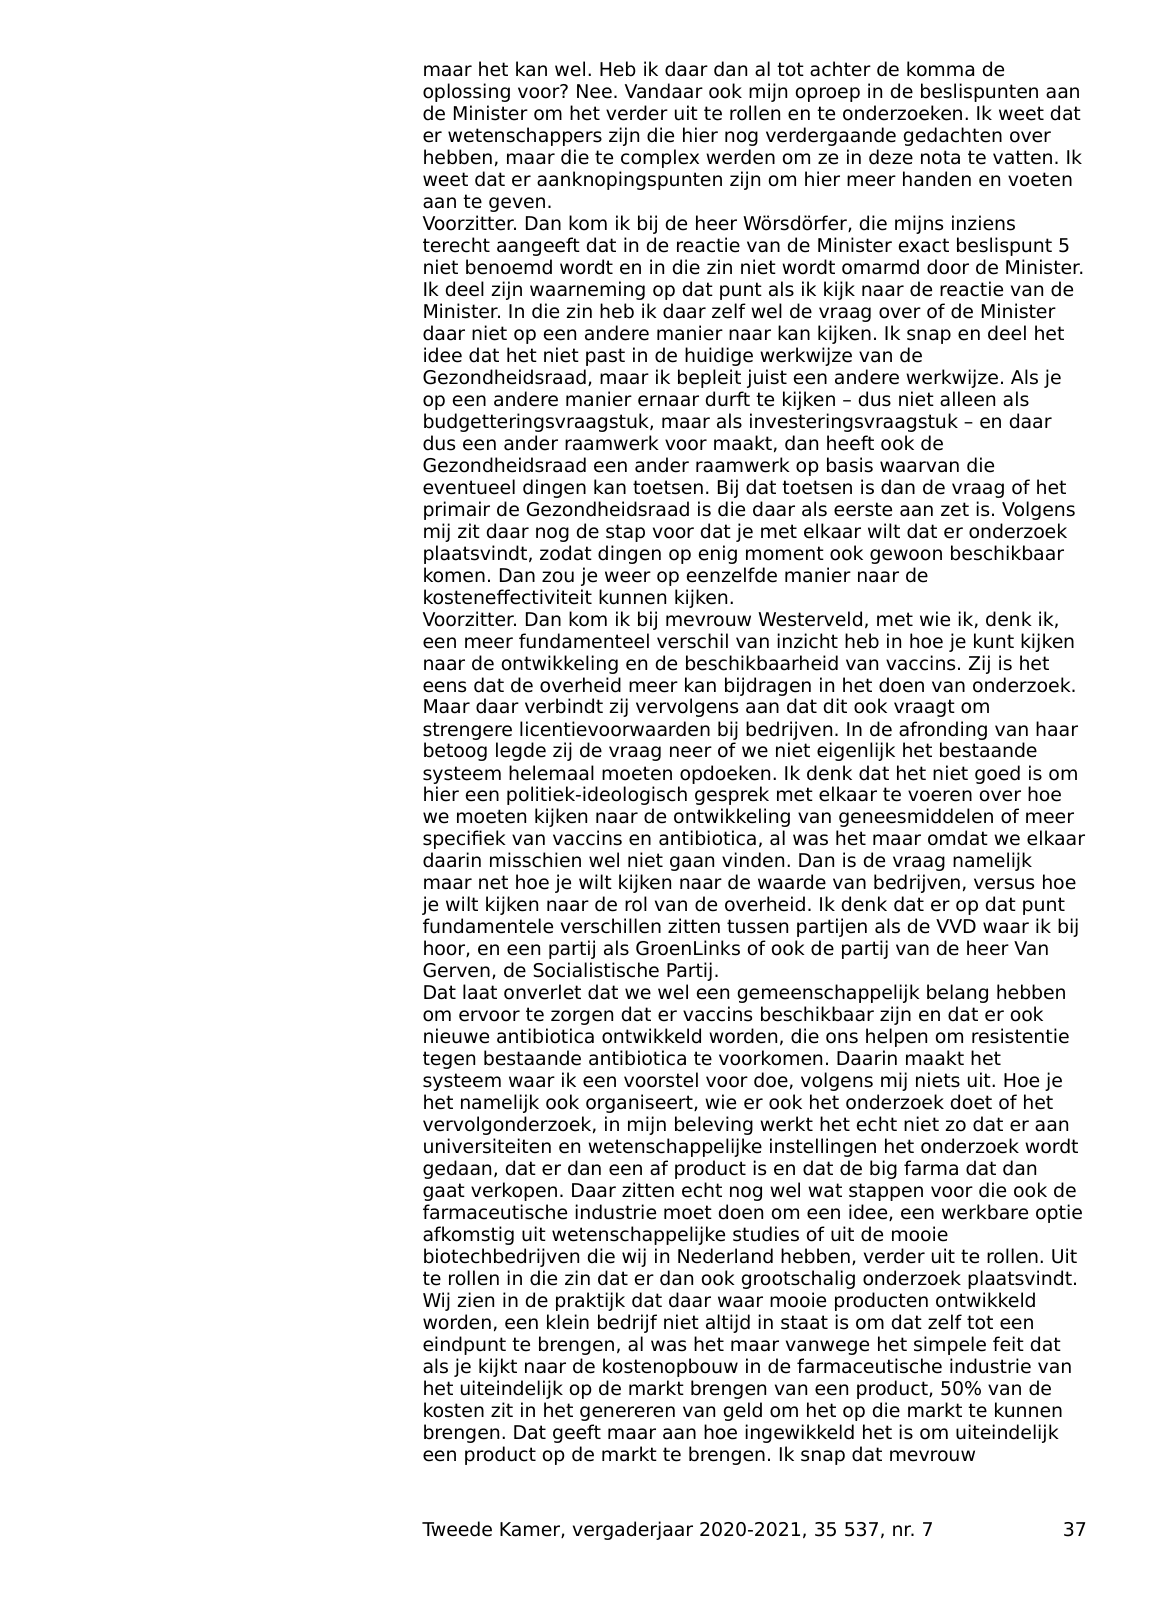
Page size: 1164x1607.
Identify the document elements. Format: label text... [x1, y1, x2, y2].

text Dat laat onverlet dat we wel een gemeenschappelijk belang hebben om ervoor te zorgen dat er vaccins beschikbaar zijn en dat er ook nieuwe antibiotica ontwikkeld worden, die ons helpen om resistentie tegen bestaande antibiotica te voorkomen. Daarin maakt het systeem waar ik een voorstel voor doe, volgens mij niets uit. Hoe je het namelijk ook organiseert, wie er ook het onderzoek doet of het vervolgonderzoek, in mijn beleving werkt het echt niet zo dat er aan universiteiten en wetenschappelijke instellingen het onderzoek wordt gedaan, dat er dan een af product is en dat de big farma dat dan gaat verkopen. Daar zitten echt nog wel wat stappen voor die ook de farmaceutische industrie moet doen om een idee, een werkbare optie afkomstig uit wetenschappelijke studies of uit de mooie biotechbedrijven die wij in Nederland hebben, verder uit te rollen. Uit te rollen in die zin dat er dan ook grootschalig onderzoek plaatsvindt. [422, 982, 1087, 1290]
text Wij zien in de praktijk dat daar waar mooie producten ontwikkeld worden, een klein bedrijf niet altijd in staat is om dat zelf tot een eindpunt te brengen, al was het maar vanwege het simpele feit dat als je kijkt naar de kostenopbouw in de farmaceutische industrie van het uiteindelijk op de markt brengen van een product, 50% van de kosten zit in het genereren van geld om het op die markt te kunnen brengen. Dat geeft maar aan hoe ingewikkeld het is om uiteindelijk een product op de markt te brengen. Ik snap dat mevrouw [422, 1290, 1087, 1466]
text maar het kan wel. Heb ik daar dan al tot achter de komma de oplossing voor? Nee. Vandaar ook mijn oproep in de beslispunten aan de Minister om het verder uit te rollen en te onderzoeken. Ik weet dat er wetenschappers zijn die hier nog verdergaande gedachten over hebben, maar die te complex werden om ze in deze nota te vatten. Ik weet dat er aanknopingspunten zijn om hier meer handen en voeten aan te geven. [422, 59, 1087, 213]
text Voorzitter. Dan kom ik bij mevrouw Westerveld, met wie ik, denk ik, een meer fundamenteel verschil van inzicht heb in hoe je kunt kijken naar de ontwikkeling en de beschikbaarheid van vaccins. Zij is het eens dat de overheid meer kan bijdragen in het doen van onderzoek. Maar daar verbindt zij vervolgens aan dat dit ook vraagt om strengere licentievoorwaarden bij bedrijven. In de afronding van haar betoog legde zij de vraag neer of we niet eigenlijk het bestaande systeem helemaal moeten opdoeken. Ik denk dat het niet goed is om hier een politiek-ideologisch gesprek met elkaar te voeren over hoe we moeten kijken naar de ontwikkeling van geneesmiddelen of meer specifiek van vaccins en antibiotica, al was het maar omdat we elkaar daarin misschien wel niet gaan vinden. Dan is de vraag namelijk maar net hoe je wilt kijken naar de waarde van bedrijven, versus hoe je wilt kijken naar de rol van de overheid. Ik denk dat er op dat punt fundamentele verschillen zitten tussen partijen als de VVD waar ik bij hoor, en een partij als GroenLinks of ook de partij van de heer Van Gerven, de Socialistische Partij. [422, 608, 1087, 982]
text Voorzitter. Dan kom ik bij de heer Wörsdörfer, die mijns inziens terecht aangeeft dat in de reactie van de Minister exact beslispunt 5 niet benoemd wordt en in die zin niet wordt omarmd door de Minister. Ik deel zijn waarneming op dat punt als ik kijk naar de reactie van de Minister. In die zin heb ik daar zelf wel de vraag over of de Minister daar niet op een andere manier naar kan kijken. Ik snap en deel het idee dat het niet past in de huidige werkwijze van de Gezondheidsraad, maar ik bepleit juist een andere werkwijze. Als je op een andere manier ernaar durft te kijken – dus niet alleen als budgetteringsvraagstuk, maar als investeringsvraagstuk – en daar dus een ander raamwerk voor maakt, dan heeft ook de Gezondheidsraad een ander raamwerk op basis waarvan die eventueel dingen kan toetsen. Bij dat toetsen is dan de vraag of het primair de Gezondheidsraad is die daar als eerste aan zet is. Volgens mij zit daar nog de stap voor dat je met elkaar wilt dat er onderzoek plaatsvindt, zodat dingen op enig moment ook gewoon beschikbaar komen. Dan zou je weer op eenzelfde manier naar de kosteneffectiviteit kunnen kijken. [422, 213, 1087, 608]
